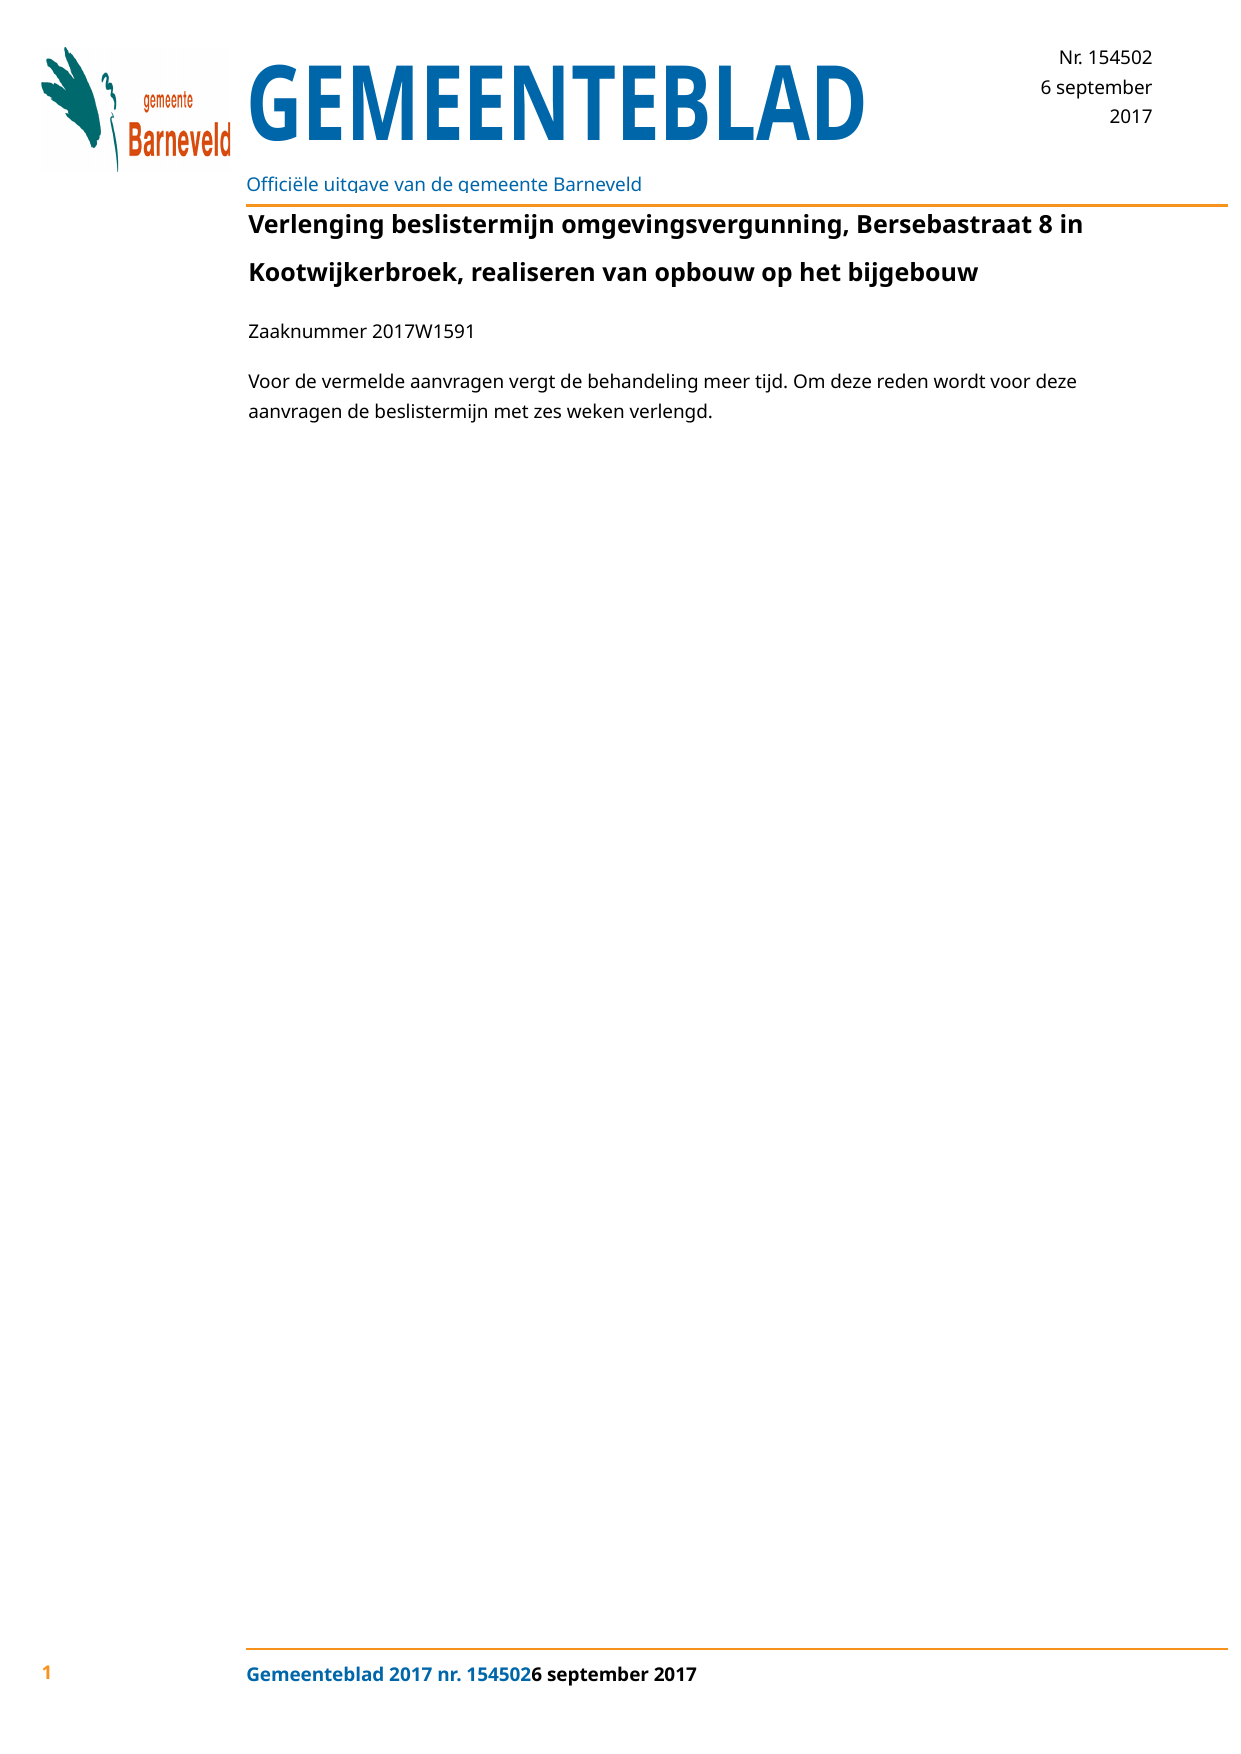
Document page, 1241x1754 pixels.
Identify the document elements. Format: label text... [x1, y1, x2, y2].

text Voor de vermelde aanvragen vergt de behandeling meer tijd. Om deze reden wordt voor deze aanvragen de beslistermijn met zes weken verlengd. [248, 368, 1152, 424]
text Verlenging beslistermijn omgevingsvergunning, Bersebastraat 8 in Kootwijkerbroek, realiseren van opbouw op het bijgebouw [248, 207, 1152, 288]
text Zaaknummer 2017W1591 [248, 318, 1152, 344]
picture [41, 47, 231, 172]
